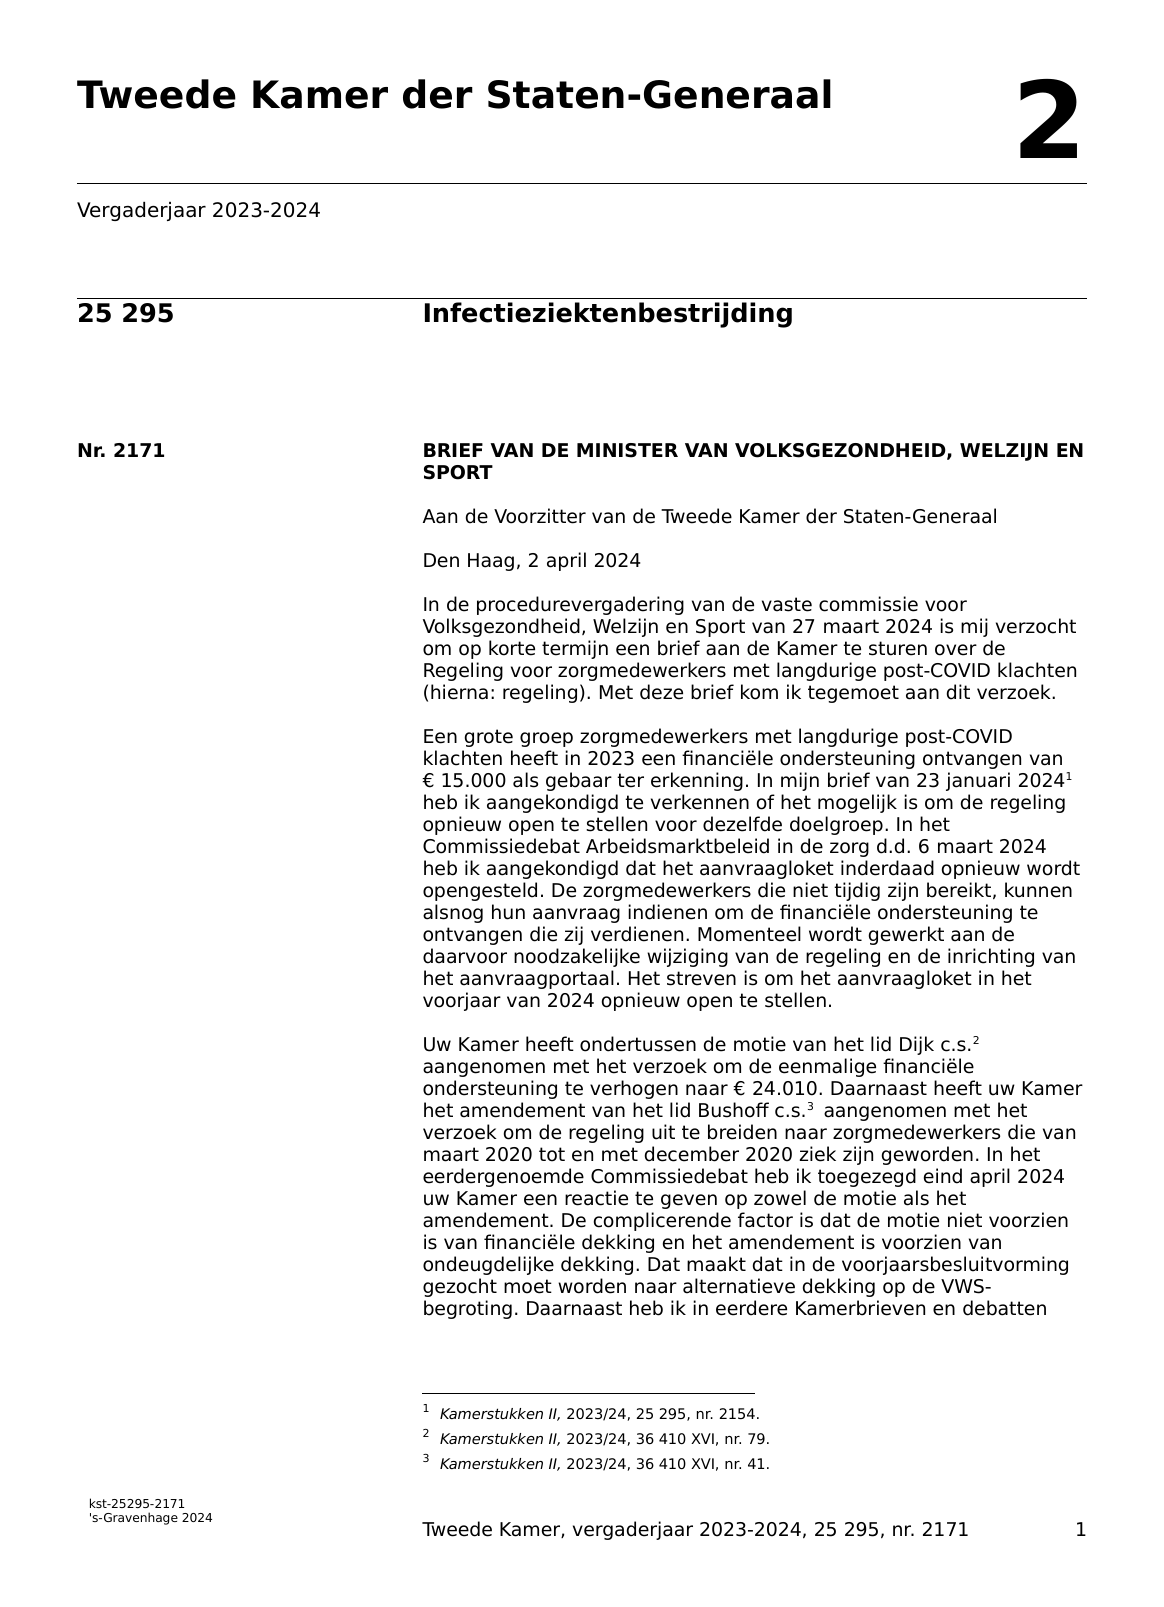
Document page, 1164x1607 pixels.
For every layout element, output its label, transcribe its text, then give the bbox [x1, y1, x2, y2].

text 's-Gravenhage 2024 [88, 1511, 323, 1525]
table_header Tweede Kamer der Staten-Generaal [77, 59, 886, 183]
text Kamerstukken II, 2023/24, 36 410 XVI, nr. 41. [422, 1452, 1087, 1474]
text Kamerstukken II, 2023/24, 25 295, nr. 2154. [422, 1402, 1087, 1424]
text Den Haag, 2 april 2024 [422, 550, 1087, 572]
table_cell Vergaderjaar 2023-2024 [77, 184, 1087, 298]
subtitle 25 295 Infectieziektenbestrijding [77, 299, 1087, 329]
text Een grote groep zorgmedewerkers met langdurige post-COVID klachten heeft in 2023 een financiële ondersteuning ontvangen van € 15.000 als gebaar ter erkenning. In mijn brief van 23 januari 2024 heb ik aangekondigd te verkennen of het mogelijk is om de regeling opnieuw open te stellen voor dezelfde doelgroep. In het Commissiedebat Arbeidsmarktbeleid in de zorg d.d. 6 maart 2024 heb ik aangekondigd dat het aanvraagloket inderdaad opnieuw wordt opengesteld. De zorgmedewerkers die niet tijdig zijn bereikt, kunnen alsnog hun aanvraag indienen om de financiële ondersteuning te ontvangen die zij verdienen. Momenteel wordt gewerkt aan de daarvoor noodzakelijke wijziging van de regeling en de inrichting van het aanvraagportaal. Het streven is om het aanvraagloket in het voorjaar van 2024 opnieuw open te stellen. [422, 726, 1087, 1012]
text Uw Kamer heeft ondertussen de motie van het lid Dijk c.s. aangenomen met het verzoek om de eenmalige financiële ondersteuning te verhogen naar € 24.010. Daarnaast heeft uw Kamer het amendement van het lid Bushoff c.s. aangenomen met het verzoek om de regeling uit te breiden naar zorgmedewerkers die van maart 2020 tot en met december 2020 ziek zijn geworden. In het eerdergenoemde Commissiedebat heb ik toegezegd eind april 2024 uw Kamer een reactie te geven op zowel de motie als het amendement. De complicerende factor is dat de motie niet voorzien is van financiële dekking en het amendement is voorzien van ondeugdelijke dekking. Dat maakt dat in de voorjaarsbesluitvorming gezocht moet worden naar alternatieve dekking op de VWS-begroting. Daarnaast heb ik in eerdere Kamerbrieven en debatten [422, 1034, 1087, 1320]
text Aan de Voorzitter van de Tweede Kamer der Staten-Generaal [422, 506, 1087, 528]
text kst-25295-2171 [88, 1497, 323, 1511]
text Kamerstukken II, 2023/24, 36 410 XVI, nr. 79. [422, 1427, 1087, 1449]
table_header 2 [886, 59, 1087, 183]
subtitle Nr. 2171 BRIEF VAN DE MINISTER VAN VOLKSGEZONDHEID, WELZIJN EN SPORT [77, 440, 1087, 484]
text In de procedurevergadering van de vaste commissie voor Volksgezondheid, Welzijn en Sport van 27 maart 2024 is mij verzocht om op korte termijn een brief aan de Kamer te sturen over de Regeling voor zorgmedewerkers met langdurige post-COVID klachten (hierna: regeling). Met deze brief kom ik tegemoet aan dit verzoek. [422, 594, 1087, 704]
